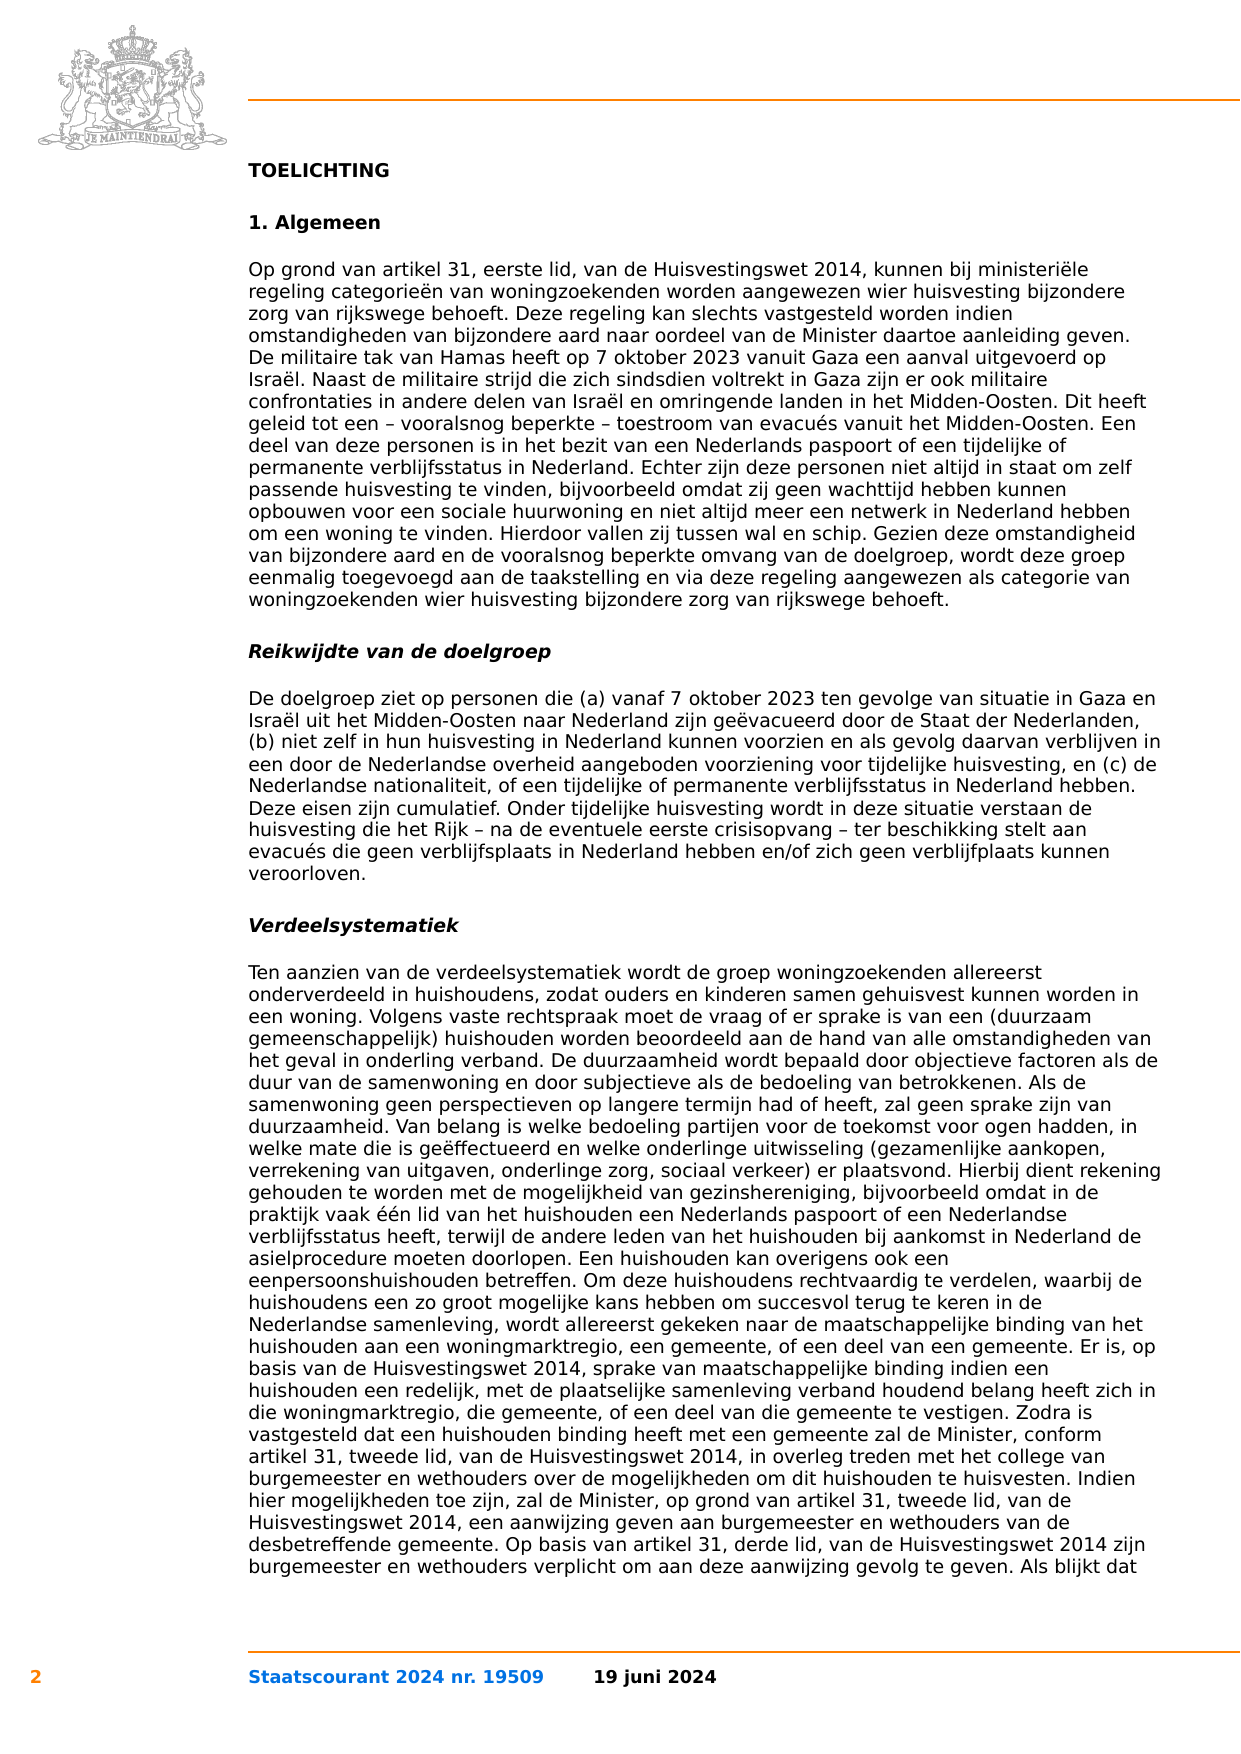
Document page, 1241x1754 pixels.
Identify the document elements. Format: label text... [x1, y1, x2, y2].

picture [38, 25, 227, 150]
subtitle Verdeelsystematiek [248, 915, 1163, 937]
subtitle TOELICHTING [248, 160, 1163, 182]
subtitle Reikwijdte van de doelgroep [248, 641, 1163, 662]
text Op grond van artikel 31, eerste lid, van de Huisvestingswet 2014, kunnen bij ministeriële regeling categorieën van woningzoekenden worden aangewezen wier huisvesting bijzondere zorg van rijkswege behoeft. Deze regeling kan slechts vastgesteld worden indien omstandigheden van bijzondere aard naar oordeel van de Minister daartoe aanleiding geven. [248, 259, 1163, 347]
text De militaire tak van Hamas heeft op 7 oktober 2023 vanuit Gaza een aanval uitgevoerd op Israël. Naast de militaire strijd die zich sindsdien voltrekt in Gaza zijn er ook militaire confrontaties in andere delen van Israël en omringende landen in het Midden-Oosten. Dit heeft geleid tot een – vooralsnog beperkte – toestroom van evacués vanuit het Midden-Oosten. Een deel van deze personen is in het bezit van een Nederlands paspoort of een tijdelijke of permanente verblijfsstatus in Nederland. Echter zijn deze personen niet altijd in staat om zelf passende huisvesting te vinden, bijvoorbeeld omdat zij geen wachttijd hebben kunnen opbouwen voor een sociale huurwoning en niet altijd meer een netwerk in Nederland hebben om een woning te vinden. Hierdoor vallen zij tussen wal en schip. Gezien deze omstandigheid van bijzondere aard en de vooralsnog beperkte omvang van de doelgroep, wordt deze groep eenmalig toegevoegd aan de taakstelling en via deze regeling aangewezen als categorie van woningzoekenden wier huisvesting bijzondere zorg van rijkswege behoeft. [248, 347, 1163, 611]
text De doelgroep ziet op personen die (a) vanaf 7 oktober 2023 ten gevolge van situatie in Gaza en Israël uit het Midden-Oosten naar Nederland zijn geëvacueerd door de Staat der Nederlanden, (b) niet zelf in hun huisvesting in Nederland kunnen voorzien en als gevolg daarvan verblijven in een door de Nederlandse overheid aangeboden voorziening voor tijdelijke huisvesting, en (c) de Nederlandse nationaliteit, of een tijdelijke of permanente verblijfsstatus in Nederland hebben. Deze eisen zijn cumulatief. Onder tijdelijke huisvesting wordt in deze situatie verstaan de huisvesting die het Rijk – na de eventuele eerste crisisopvang – ter beschikking stelt aan evacués die geen verblijfsplaats in Nederland hebben en/of zich geen verblijfplaats kunnen veroorloven. [248, 687, 1163, 885]
text Ten aanzien van de verdeelsystematiek wordt de groep woningzoekenden allereerst onderverdeeld in huishoudens, zodat ouders en kinderen samen gehuisvest kunnen worden in een woning. Volgens vaste rechtspraak moet de vraag of er sprake is van een (duurzaam gemeenschappelijk) huishouden worden beoordeeld aan de hand van alle omstandigheden van het geval in onderling verband. De duurzaamheid wordt bepaald door objectieve factoren als de duur van de samenwoning en door subjectieve als de bedoeling van betrokkenen. Als de samenwoning geen perspectieven op langere termijn had of heeft, zal geen sprake zijn van duurzaamheid. Van belang is welke bedoeling partijen voor de toekomst voor ogen hadden, in welke mate die is geëffectueerd en welke onderlinge uitwisseling (gezamenlijke aankopen, verrekening van uitgaven, onderlinge zorg, sociaal verkeer) er plaatsvond. Hierbij dient rekening gehouden te worden met de mogelijkheid van gezinshereniging, bijvoorbeeld omdat in de praktijk vaak één lid van het huishouden een Nederlands paspoort of een Nederlandse verblijfsstatus heeft, terwijl de andere leden van het huishouden bij aankomst in Nederland de asielprocedure moeten doorlopen. Een huishouden kan overigens ook een eenpersoonshuishouden betreffen. Om deze huishoudens rechtvaardig te verdelen, waarbij de huishoudens een zo groot mogelijke kans hebben om succesvol terug te keren in de Nederlandse samenleving, wordt allereerst gekeken naar de maatschappelijke binding van het huishouden aan een woningmarktregio, een gemeente, of een deel van een gemeente. Er is, op basis van de Huisvestingswet 2014, sprake van maatschappelijke binding indien een huishouden een redelijk, met de plaatselijke samenleving verband houdend belang heeft zich in die woningmarktregio, die gemeente, of een deel van die gemeente te vestigen. Zodra is vastgesteld dat een huishouden binding heeft met een gemeente zal de Minister, conform artikel 31, tweede lid, van de Huisvestingswet 2014, in overleg treden met het college van burgemeester en wethouders over de mogelijkheden om dit huishouden te huisvesten. Indien hier mogelijkheden toe zijn, zal de Minister, op grond van artikel 31, tweede lid, van de Huisvestingswet 2014, een aanwijzing geven aan burgemeester en wethouders van de desbetreffende gemeente. Op basis van artikel 31, derde lid, van de Huisvestingswet 2014 zijn burgemeester en wethouders verplicht om aan deze aanwijzing gevolg te geven. Als blijkt dat [248, 962, 1163, 1578]
subtitle 1. Algemeen [248, 212, 1163, 234]
